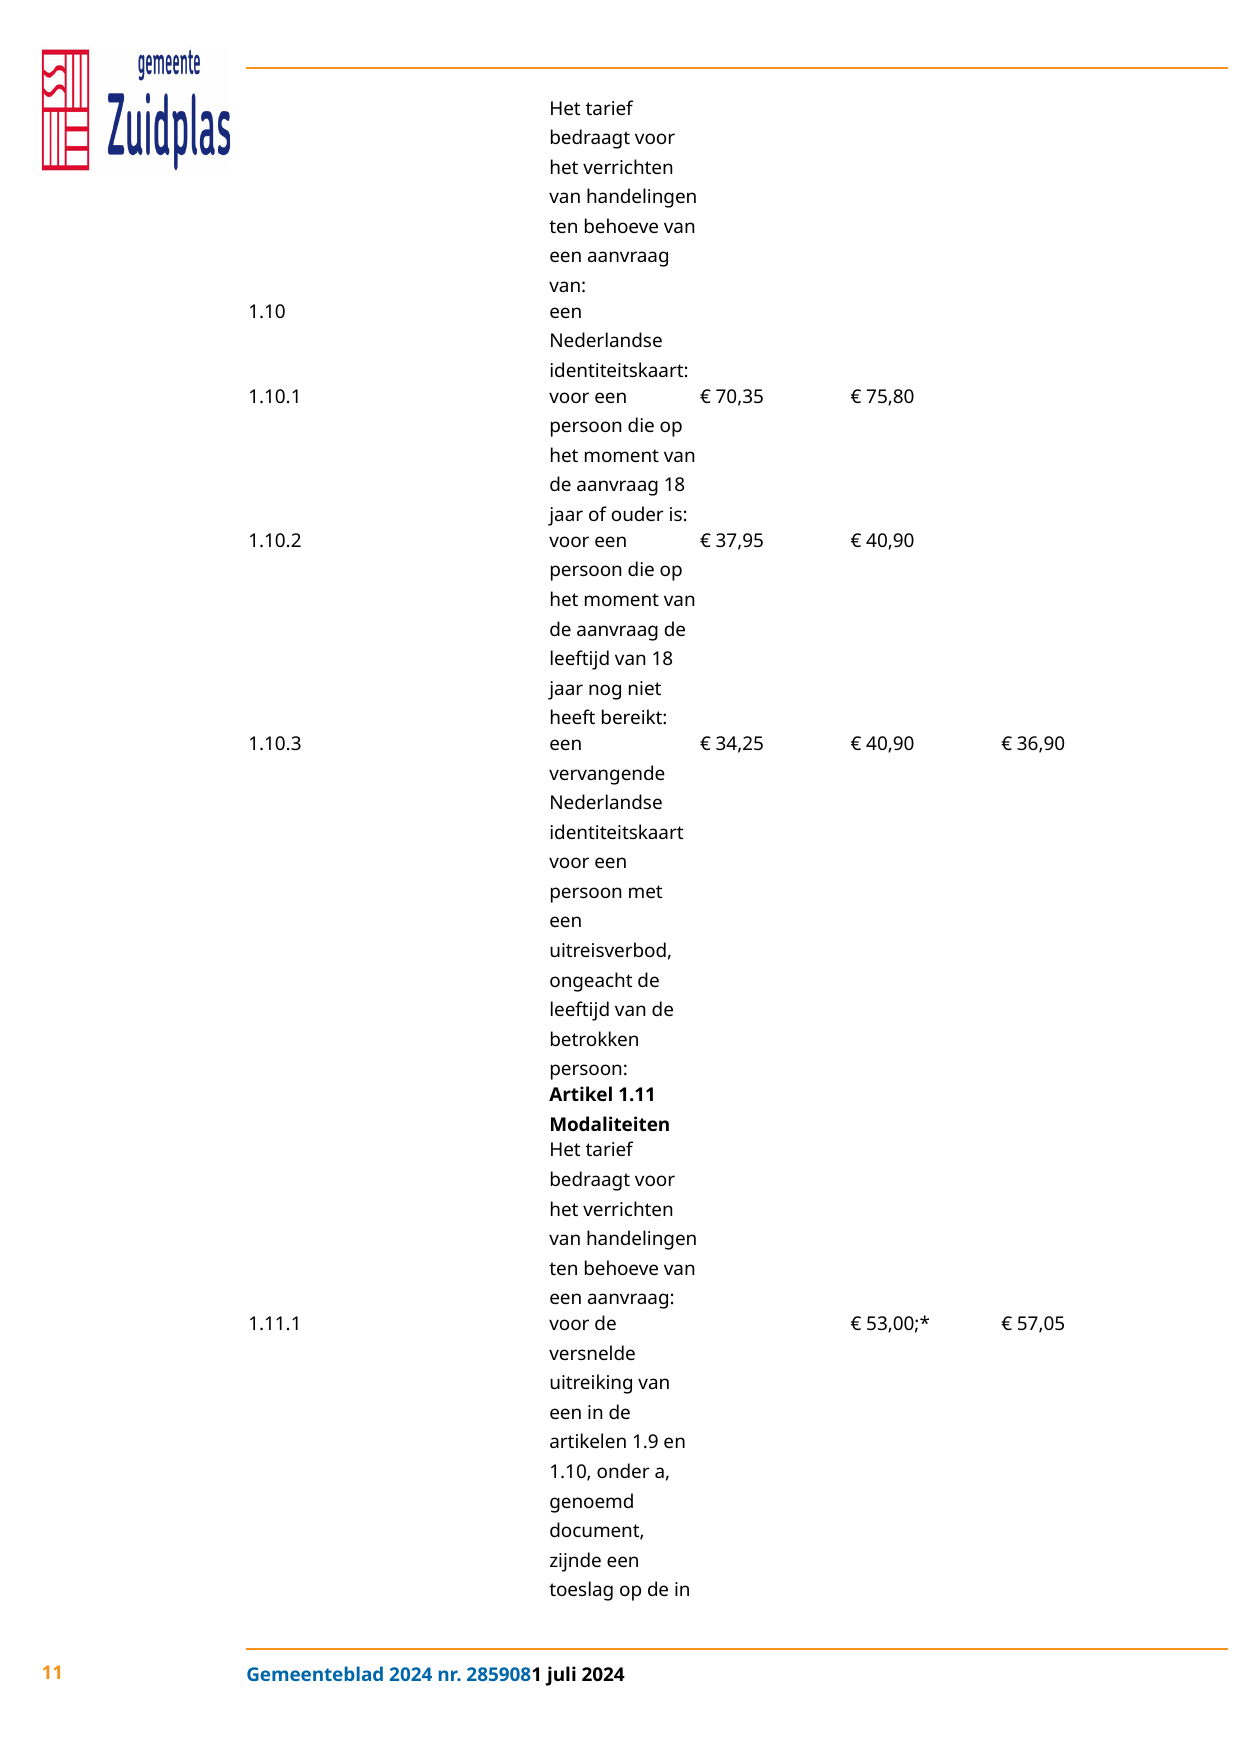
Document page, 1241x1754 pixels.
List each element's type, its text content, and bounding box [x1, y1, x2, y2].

table_cell [850, 298, 1001, 383]
table_cell [1001, 298, 1152, 383]
table_cell Artikel 1.11 Modaliteiten [549, 1081, 700, 1137]
table_cell 1.10.3 [248, 730, 398, 1081]
table_cell [850, 1081, 1001, 1137]
table_cell voor een persoon die op het moment van de aanvraag de leeftijd van 18 jaar nog niet heeft bereikt: [549, 527, 700, 730]
table_cell [399, 298, 549, 383]
table_cell [399, 1081, 549, 1137]
table_cell [399, 527, 549, 730]
table_cell Het tarief bedraagt voor het verrichten van handelingen ten behoeve van een aanvraag: [549, 1137, 700, 1310]
table_cell 1.11.1 [248, 1310, 398, 1602]
table_cell een vervangende Nederlandse identiteitskaart voor een persoon met een uitreisverbod, ongeacht de leeftijd van de betrokken persoon: [549, 730, 700, 1081]
table_cell [248, 1137, 398, 1310]
table_cell [700, 298, 850, 383]
table_cell 1.10 [248, 298, 398, 383]
table_cell € 75,80 [850, 383, 1001, 527]
table_cell [399, 1310, 549, 1602]
table_cell [850, 1137, 1001, 1310]
table_cell [1001, 1081, 1152, 1137]
table_cell € 40,90 [850, 730, 1001, 1081]
table_cell € 57,05 [1001, 1310, 1152, 1602]
table_cell € 53,00;* [850, 1310, 1001, 1602]
table_cell [399, 730, 549, 1081]
table_cell € 70,35 [700, 383, 850, 527]
table_cell [248, 95, 398, 298]
table_cell een Nederlandse identiteitskaart: [549, 298, 700, 383]
table_cell € 40,90 [850, 527, 1001, 730]
table_cell voor een persoon die op het moment van de aanvraag 18 jaar of ouder is: [549, 383, 700, 527]
table_cell voor de versnelde uitreiking van een in de artikelen 1.9 en 1.10, onder a, genoemd document, zijnde een toeslag op de in [549, 1310, 700, 1602]
table_cell [850, 95, 1001, 298]
table_cell [700, 1310, 850, 1602]
table_cell [1001, 1137, 1152, 1310]
table_cell [248, 1081, 398, 1137]
table_cell € 37,95 [700, 527, 850, 730]
table_cell [1001, 383, 1152, 527]
table_cell 1.10.1 [248, 383, 398, 527]
picture [41, 47, 231, 172]
table_cell 1.10.2 [248, 527, 398, 730]
table_cell [399, 95, 549, 298]
table_cell € 34,25 [700, 730, 850, 1081]
table_cell [700, 95, 850, 298]
table_cell [399, 1137, 549, 1310]
table_cell Het tarief bedraagt voor het verrichten van handelingen ten behoeve van een aanvraag van: [549, 95, 700, 298]
table_cell [700, 1081, 850, 1137]
table_cell [700, 1137, 850, 1310]
table_cell [1001, 95, 1152, 298]
table_cell [399, 383, 549, 527]
table_cell € 36,90 [1001, 730, 1152, 1081]
table_cell [1001, 527, 1152, 730]
